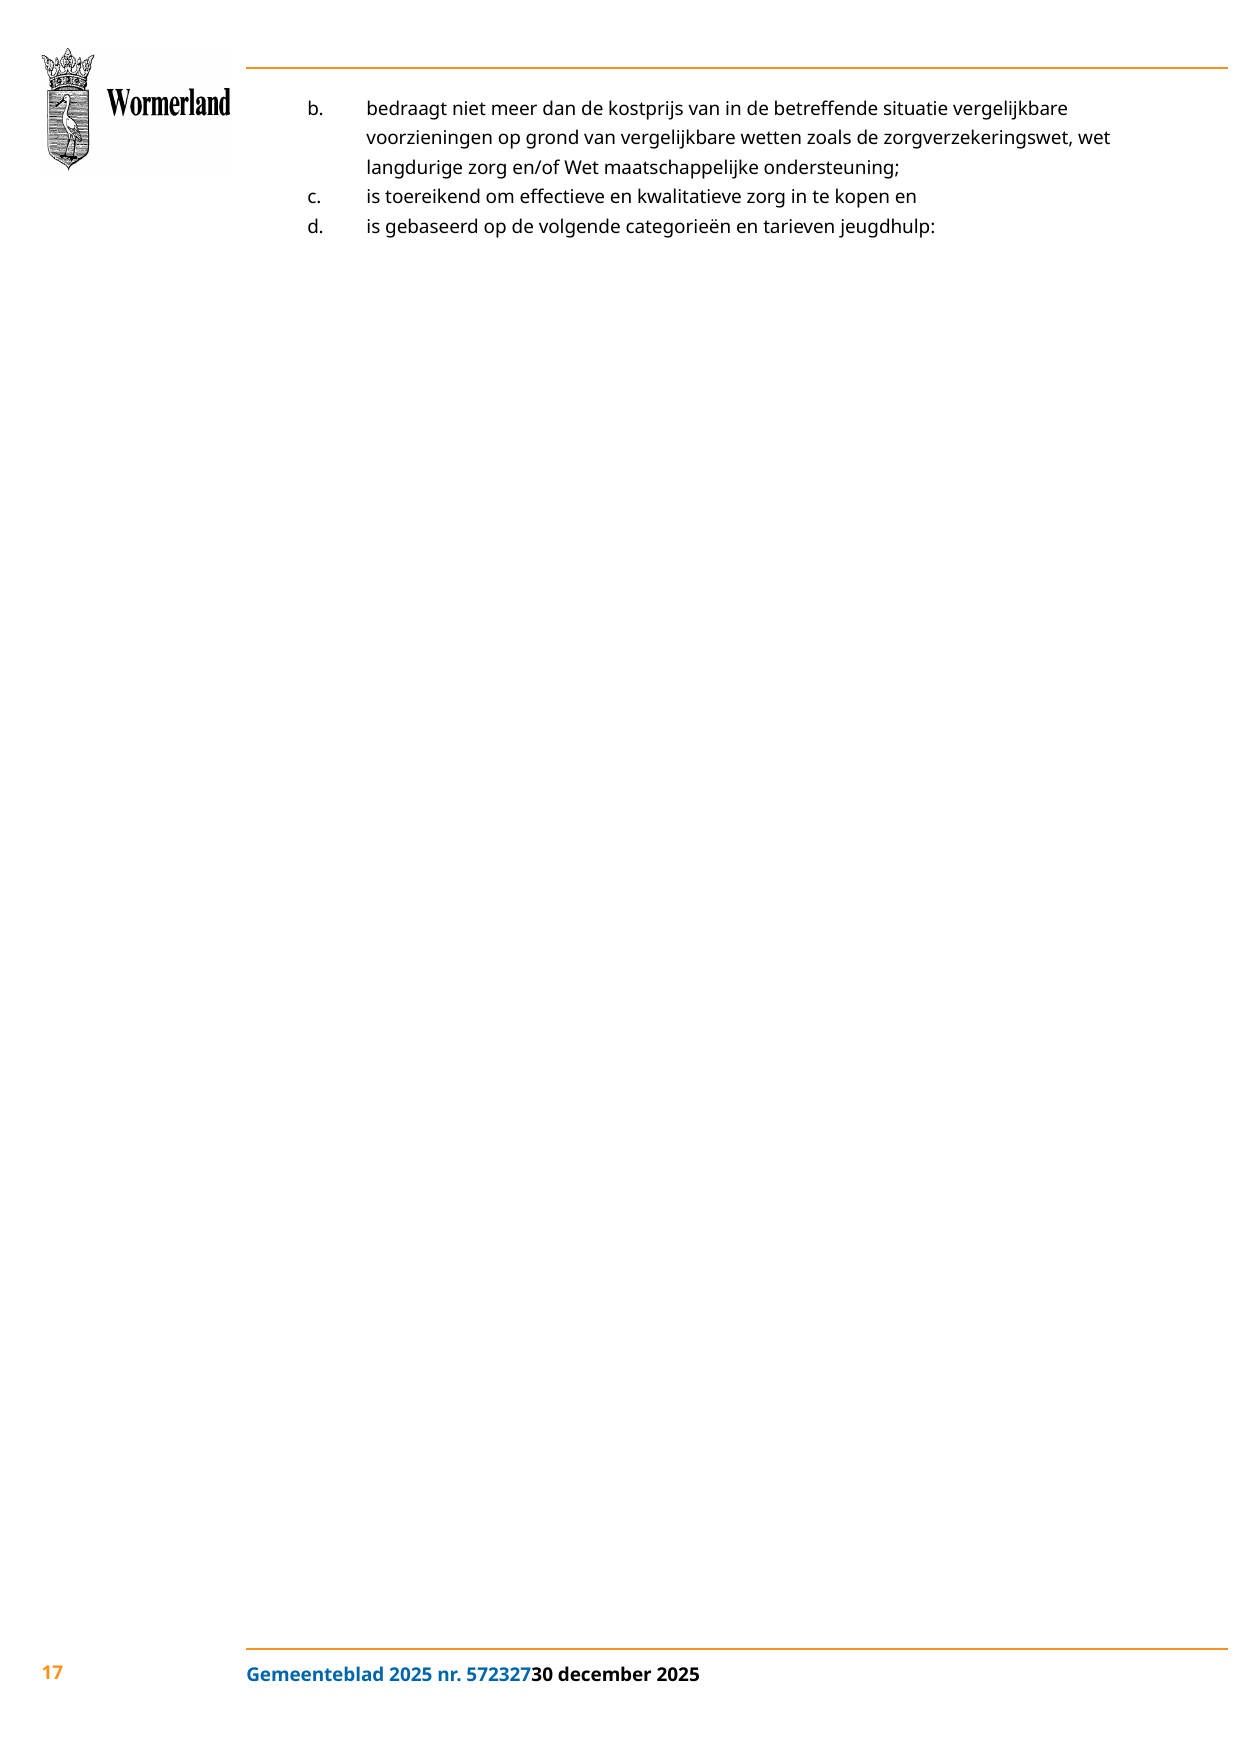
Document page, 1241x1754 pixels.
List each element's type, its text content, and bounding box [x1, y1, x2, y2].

list is gebaseerd op de volgende categorieën en tarieven jeugdhulp: [307, 213, 1152, 239]
picture [41, 47, 231, 172]
list bedraagt niet meer dan de kostprijs van in de betreffende situatie vergelijkbare voorzieningen op grond van vergelijkbare wetten zoals de zorgverzekeringswet, wet langdurige zorg en/of Wet maatschappelijke ondersteuning; [307, 95, 1152, 180]
list is toereikend om effectieve en kwalitatieve zorg in te kopen en [307, 183, 1152, 209]
